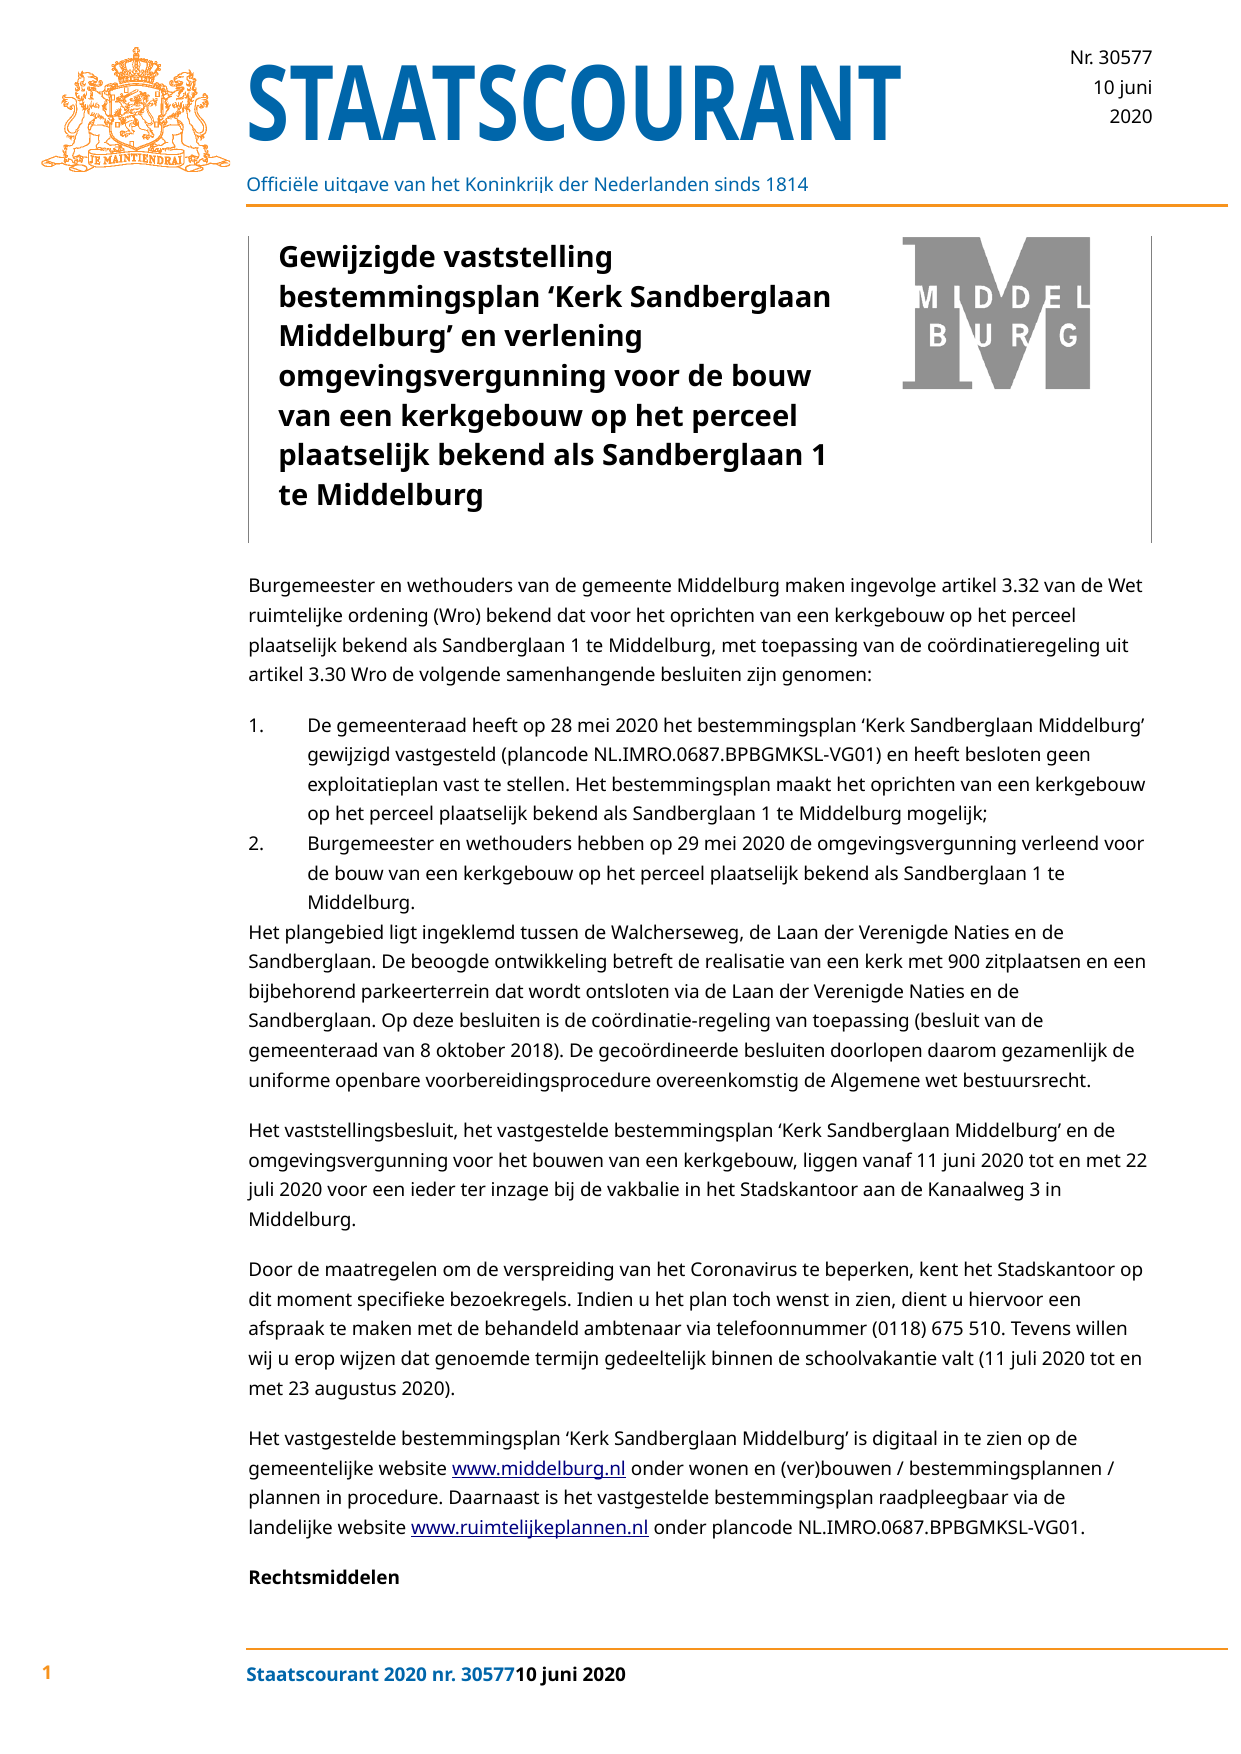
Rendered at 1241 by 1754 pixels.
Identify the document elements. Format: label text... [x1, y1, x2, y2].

list Burgemeester en wethouders hebben op 29 mei 2020 de omgevingsvergunning verleend voor de bouw van een kerkgebouw op het perceel plaatselijk bekend als Sandberglaan 1 te Middelburg. [248, 830, 1152, 915]
text Het plangebied ligt ingeklemd tussen de Walcherseweg, de Laan der Verenigde Naties en de Sandberglaan. De beoogde ontwikkeling betreft de realisatie van een kerk met 900 zitplaatsen en een bijbehorend parkeerterrein dat wordt ontsloten via de Laan der Verenigde Naties en de Sandberglaan. Op deze besluiten is de coördinatie-regeling van toepassing (besluit van de gemeenteraad van 8 oktober 2018). De gecoördineerde besluiten doorlopen daarom gezamenlijk de uniforme openbare voorbereidingsprocedure overeenkomstig de Algemene wet bestuursrecht. [248, 919, 1152, 1093]
table_header Gewijzigde vaststelling bestemmingsplan ‘Kerk Sandberglaan Middelburg’ en verlening omgevingsvergunning voor de bouw van een kerkgebouw op het perceel plaatselijk bekend als Sandberglaan 1 te Middelburg [249, 236, 850, 543]
text Rechtsmiddelen [248, 1564, 1152, 1590]
text Het vastgestelde bestemmingsplan ‘Kerk Sandberglaan Middelburg’ is digitaal in te zien op de gemeentelijke website www.middelburg.nl onder wonen en (ver)bouwen / bestemmingsplannen / plannen in procedure. Daarnaast is het vastgestelde bestemmingsplan raadpleegbaar via de landelijke website www.ruimtelijkeplannen.nl onder plancode NL.IMRO.0687.BPBGMKSL-VG01. [248, 1425, 1152, 1540]
picture [882, 236, 1119, 390]
table_header [850, 236, 1151, 543]
text Burgemeester en wethouders van de gemeente Middelburg maken ingevolge artikel 3.32 van de Wet ruimtelijke ordening (Wro) bekend dat voor het oprichten van een kerkgebouw op het perceel plaatselijk bekend als Sandberglaan 1 te Middelburg, met toepassing van de coördinatieregeling uit artikel 3.30 Wro de volgende samenhangende besluiten zijn genomen: [248, 573, 1152, 687]
picture [41, 47, 231, 172]
text Door de maatregelen om de verspreiding van het Coronavirus te beperken, kent het Stadskantoor op dit moment specifieke bezoekregels. Indien u het plan toch wenst in zien, dient u hiervoor een afspraak te maken met de behandeld ambtenaar via telefoonnummer (0118) 675 510. Tevens willen wij u erop wijzen dat genoemde termijn gedeeltelijk binnen de schoolvakantie valt (11 juli 2020 tot en met 23 augustus 2020). [248, 1256, 1152, 1401]
list De gemeenteraad heeft op 28 mei 2020 het bestemmingsplan ‘Kerk Sandberglaan Middelburg’ gewijzigd vastgesteld (plancode NL.IMRO.0687.BPBGMKSL-VG01) en heeft besloten geen exploitatieplan vast te stellen. Het bestemmingsplan maakt het oprichten van een kerkgebouw op het perceel plaatselijk bekend als Sandberglaan 1 te Middelburg mogelijk; [248, 712, 1152, 826]
text Het vaststellingsbesluit, het vastgestelde bestemmingsplan ‘Kerk Sandberglaan Middelburg’ en de omgevingsvergunning voor het bouwen van een kerkgebouw, liggen vanaf 11 juni 2020 tot en met 22 juli 2020 voor een ieder ter inzage bij de vakbalie in het Stadskantoor aan de Kanaalweg 3 in Middelburg. [248, 1117, 1152, 1232]
